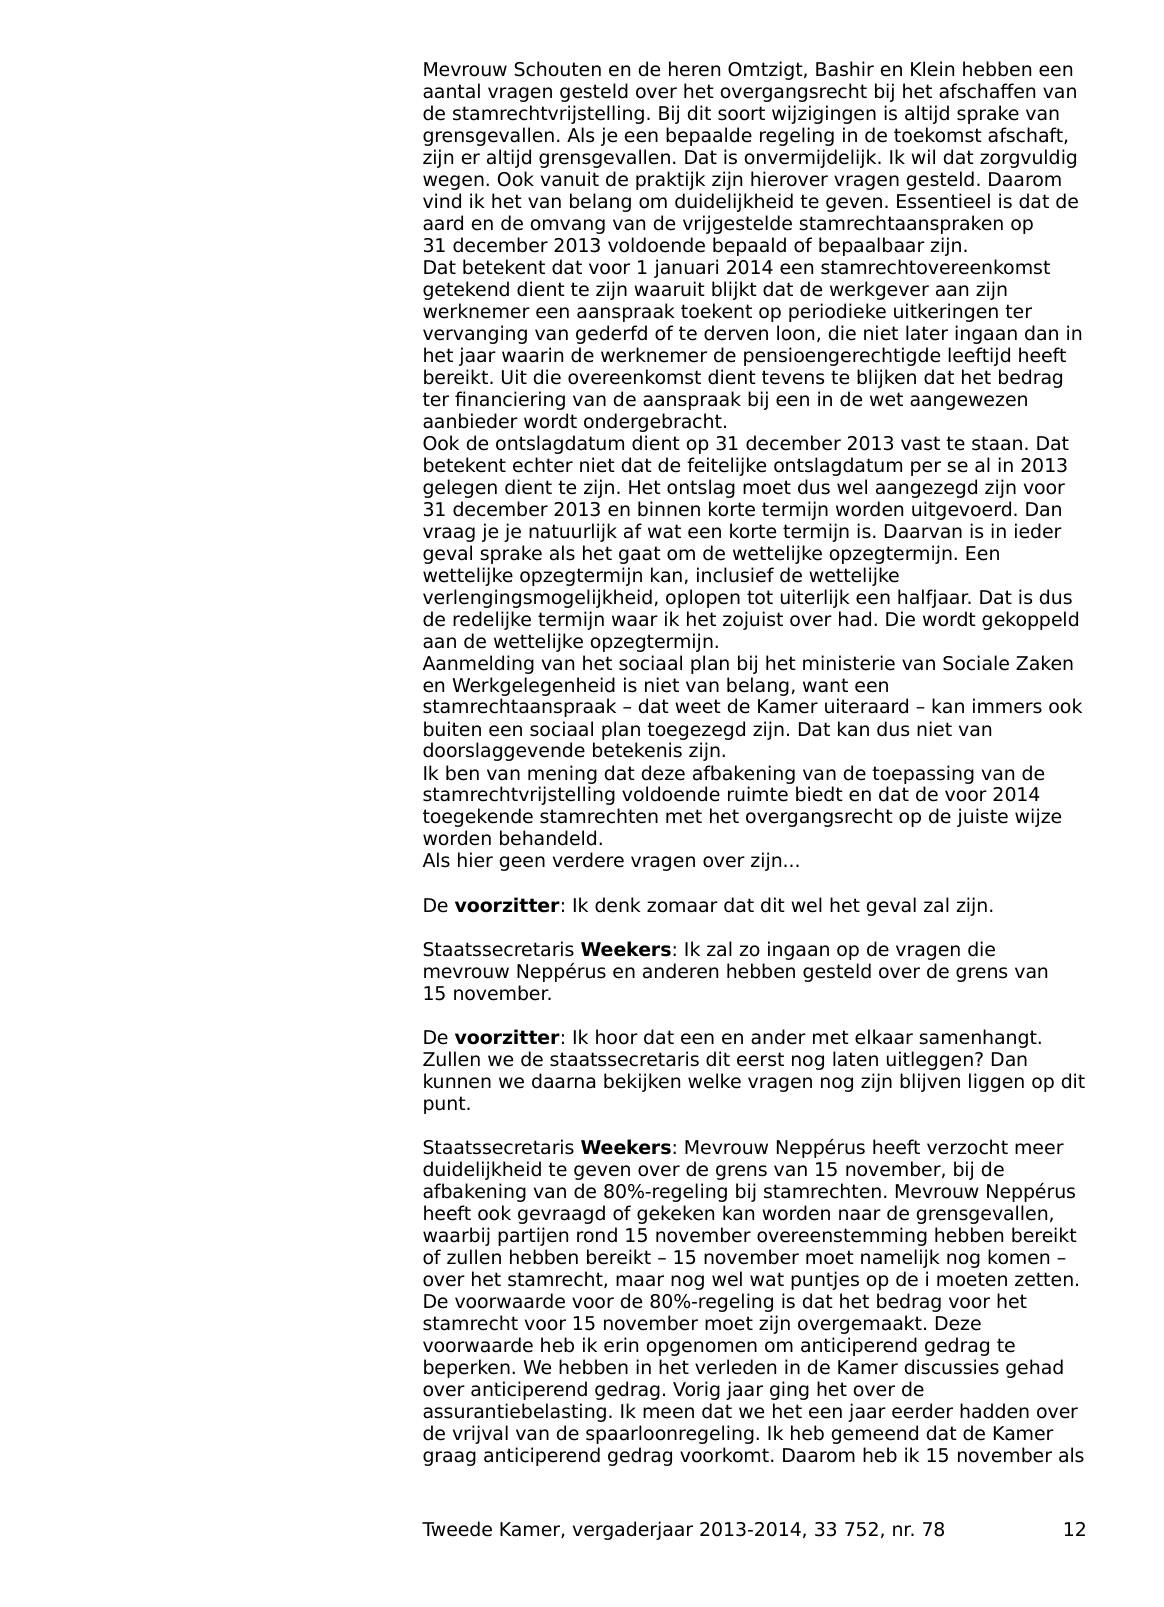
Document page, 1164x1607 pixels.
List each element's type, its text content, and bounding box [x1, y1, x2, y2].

text Staatssecretaris Weekers: Mevrouw Neppérus heeft verzocht meer duidelijkheid te geven over de grens van 15 november, bij de afbakening van de 80%-regeling bij stamrechten. Mevrouw Neppérus heeft ook gevraagd of gekeken kan worden naar de grensgevallen, waarbij partijen rond 15 november overeenstemming hebben bereikt of zullen hebben bereikt – 15 november moet namelijk nog komen – over het stamrecht, maar nog wel wat puntjes op de i moeten zetten. [422, 1137, 1087, 1291]
text Ik ben van mening dat deze afbakening van de toepassing van de stamrechtvrijstelling voldoende ruimte biedt en dat de voor 2014 toegekende stamrechten met het overgangsrecht op de juiste wijze worden behandeld. [422, 762, 1087, 850]
text Mevrouw Schouten en de heren Omtzigt, Bashir en Klein hebben een aantal vragen gesteld over het overgangsrecht bij het afschaffen van de stamrechtvrijstelling. Bij dit soort wijzigingen is altijd sprake van grensgevallen. Als je een bepaalde regeling in de toekomst afschaft, zijn er altijd grensgevallen. Dat is onvermijdelijk. Ik wil dat zorgvuldig wegen. Ook vanuit de praktijk zijn hierover vragen gesteld. Daarom vind ik het van belang om duidelijkheid te geven. Essentieel is dat de aard en de omvang van de vrijgestelde stamrechtaanspraken op 31 december 2013 voldoende bepaald of bepaalbaar zijn. [422, 59, 1087, 257]
text Ook de ontslagdatum dient op 31 december 2013 vast te staan. Dat betekent echter niet dat de feitelijke ontslagdatum per se al in 2013 gelegen dient te zijn. Het ontslag moet dus wel aangezegd zijn voor 31 december 2013 en binnen korte termijn worden uitgevoerd. Dan vraag je je natuurlijk af wat een korte termijn is. Daarvan is in ieder geval sprake als het gaat om de wettelijke opzegtermijn. Een wettelijke opzegtermijn kan, inclusief de wettelijke verlengingsmogelijkheid, oplopen tot uiterlijk een halfjaar. Dat is dus de redelijke termijn waar ik het zojuist over had. Die wordt gekoppeld aan de wettelijke opzegtermijn. [422, 433, 1087, 652]
text De voorwaarde voor de 80%-regeling is dat het bedrag voor het stamrecht voor 15 november moet zijn overgemaakt. Deze voorwaarde heb ik erin opgenomen om anticiperend gedrag te beperken. We hebben in het verleden in de Kamer discussies gehad over anticiperend gedrag. Vorig jaar ging het over de assurantiebelasting. Ik meen dat we het een jaar eerder hadden over de vrijval van de spaarloonregeling. Ik heb gemeend dat de Kamer graag anticiperend gedrag voorkomt. Daarom heb ik 15 november als [422, 1291, 1087, 1467]
text Als hier geen verdere vragen over zijn... [422, 850, 1087, 872]
text De voorzitter: Ik hoor dat een en ander met elkaar samenhangt. Zullen we de staatssecretaris dit eerst nog laten uitleggen? Dan kunnen we daarna bekijken welke vragen nog zijn blijven liggen op dit punt. [422, 1027, 1087, 1115]
text Staatssecretaris Weekers: Ik zal zo ingaan op de vragen die mevrouw Neppérus en anderen hebben gesteld over de grens van 15 november. [422, 939, 1087, 1004]
text Dat betekent dat voor 1 januari 2014 een stamrechtovereenkomst getekend dient te zijn waaruit blijkt dat de werkgever aan zijn werknemer een aanspraak toekent op periodieke uitkeringen ter vervanging van gederfd of te derven loon, die niet later ingaan dan in het jaar waarin de werknemer de pensioengerechtigde leeftijd heeft bereikt. Uit die overeenkomst dient tevens te blijken dat het bedrag ter financiering van de aanspraak bij een in de wet aangewezen aanbieder wordt ondergebracht. [422, 257, 1087, 433]
text De voorzitter: Ik denk zomaar dat dit wel het geval zal zijn. [422, 894, 1087, 916]
text Aanmelding van het sociaal plan bij het ministerie van Sociale Zaken en Werkgelegenheid is niet van belang, want een stamrechtaanspraak – dat weet de Kamer uiteraard – kan immers ook buiten een sociaal plan toegezegd zijn. Dat kan dus niet van doorslaggevende betekenis zijn. [422, 652, 1087, 762]
